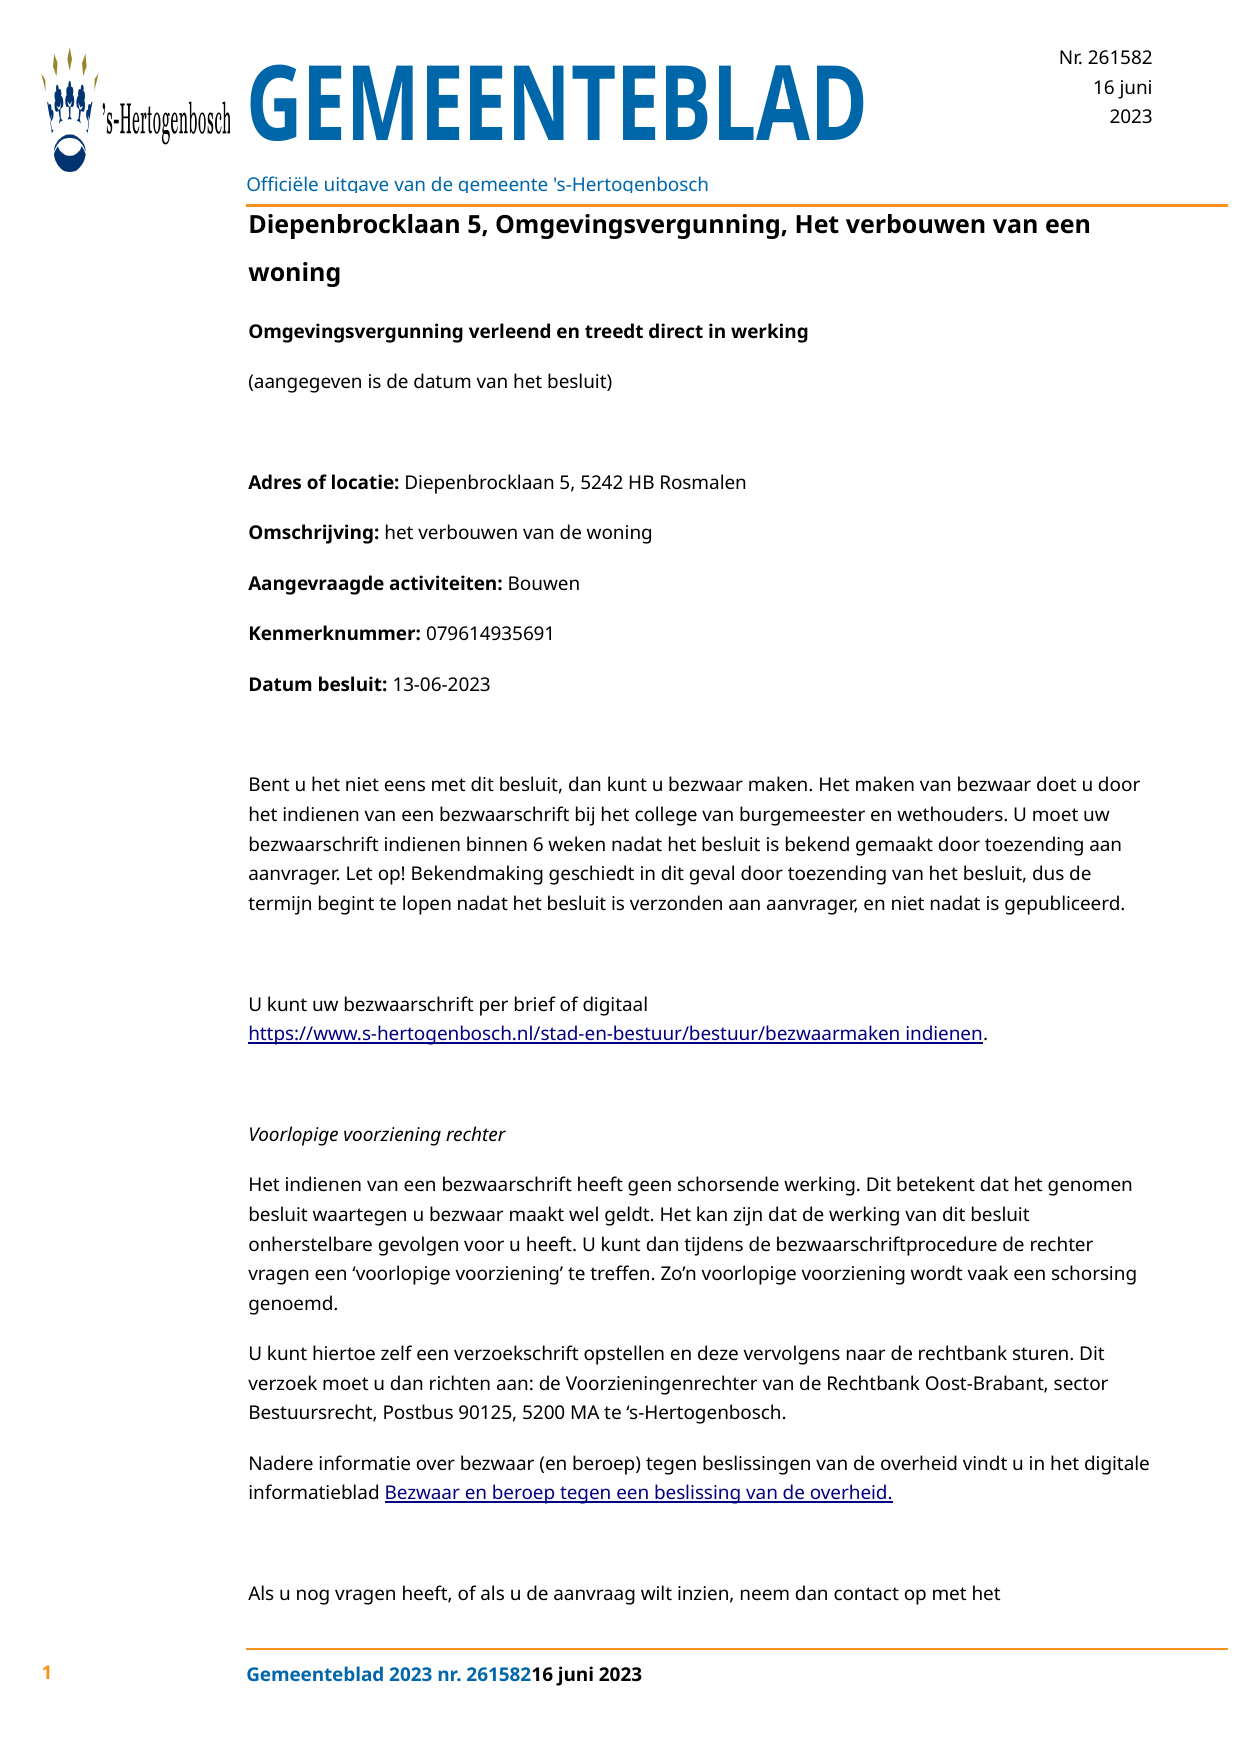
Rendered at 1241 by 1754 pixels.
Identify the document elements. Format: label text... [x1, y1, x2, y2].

text Adres of locatie: Diepenbrocklaan 5, 5242 HB Rosmalen [248, 469, 1152, 495]
text Nadere informatie over bezwaar (en beroep) tegen beslissingen van de overheid vindt u in het digitale informatieblad Bezwaar en beroep tegen een beslissing van de overheid. [248, 1450, 1152, 1505]
text Bent u het niet eens met dit besluit, dan kunt u bezwaar maken. Het maken van bezwaar doet u door het indienen van een bezwaarschrift bij het college van burgemeester en wethouders. U moet uw bezwaarschrift indienen binnen 6 weken nadat het besluit is bekend gemaakt door toezending aan aanvrager. Let op! Bekendmaking geschiedt in dit geval door toezending van het besluit, dus de termijn begint te lopen nadat het besluit is verzonden aan aanvrager, en niet nadat is gepubliceerd. [248, 772, 1152, 916]
text Omgevingsvergunning verleend en treedt direct in werking [248, 318, 1152, 344]
text Diepenbrocklaan 5, Omgevingsvergunning, Het verbouwen van een woning [248, 207, 1152, 288]
text Kenmerknummer: 079614935691 [248, 620, 1152, 646]
text Aangevraagde activiteiten: Bouwen [248, 570, 1152, 596]
text U kunt hiertoe zelf een verzoekschrift opstellen en deze vervolgens naar de rechtbank sturen. Dit verzoek moet u dan richten aan: de Voorzieningenrechter van de Rechtbank Oost-Brabant, sector Bestuursrecht, Postbus 90125, 5200 MA te ‘s-Hertogenbosch. [248, 1340, 1152, 1425]
text Het indienen van een bezwaarschrift heeft geen schorsende werking. Dit betekent dat het genomen besluit waartegen u bezwaar maakt wel geldt. Het kan zijn dat de werking van dit besluit onherstelbare gevolgen voor u heeft. U kunt dan tijdens de bezwaarschriftprocedure de rechter vragen een ‘voorlopige voorziening’ te treffen. Zo’n voorlopige voorziening wordt vaak een schorsing genoemd. [248, 1172, 1152, 1316]
text U kunt uw bezwaarschrift per brief of digitaal https://www.s-hertogenbosch.nl/stad-en-bestuur/bestuur/bezwaarmaken indienen. [248, 991, 1152, 1046]
text (aangegeven is de datum van het besluit) [248, 368, 1152, 394]
text Datum besluit: 13-06-2023 [248, 671, 1152, 697]
text Omschrijving: het verbouwen van de woning [248, 519, 1152, 545]
text Voorlopige voorziening rechter [248, 1121, 1152, 1147]
picture [41, 47, 231, 172]
text Als u nog vragen heeft, of als u de aanvraag wilt inzien, neem dan contact op met het [248, 1580, 1152, 1606]
